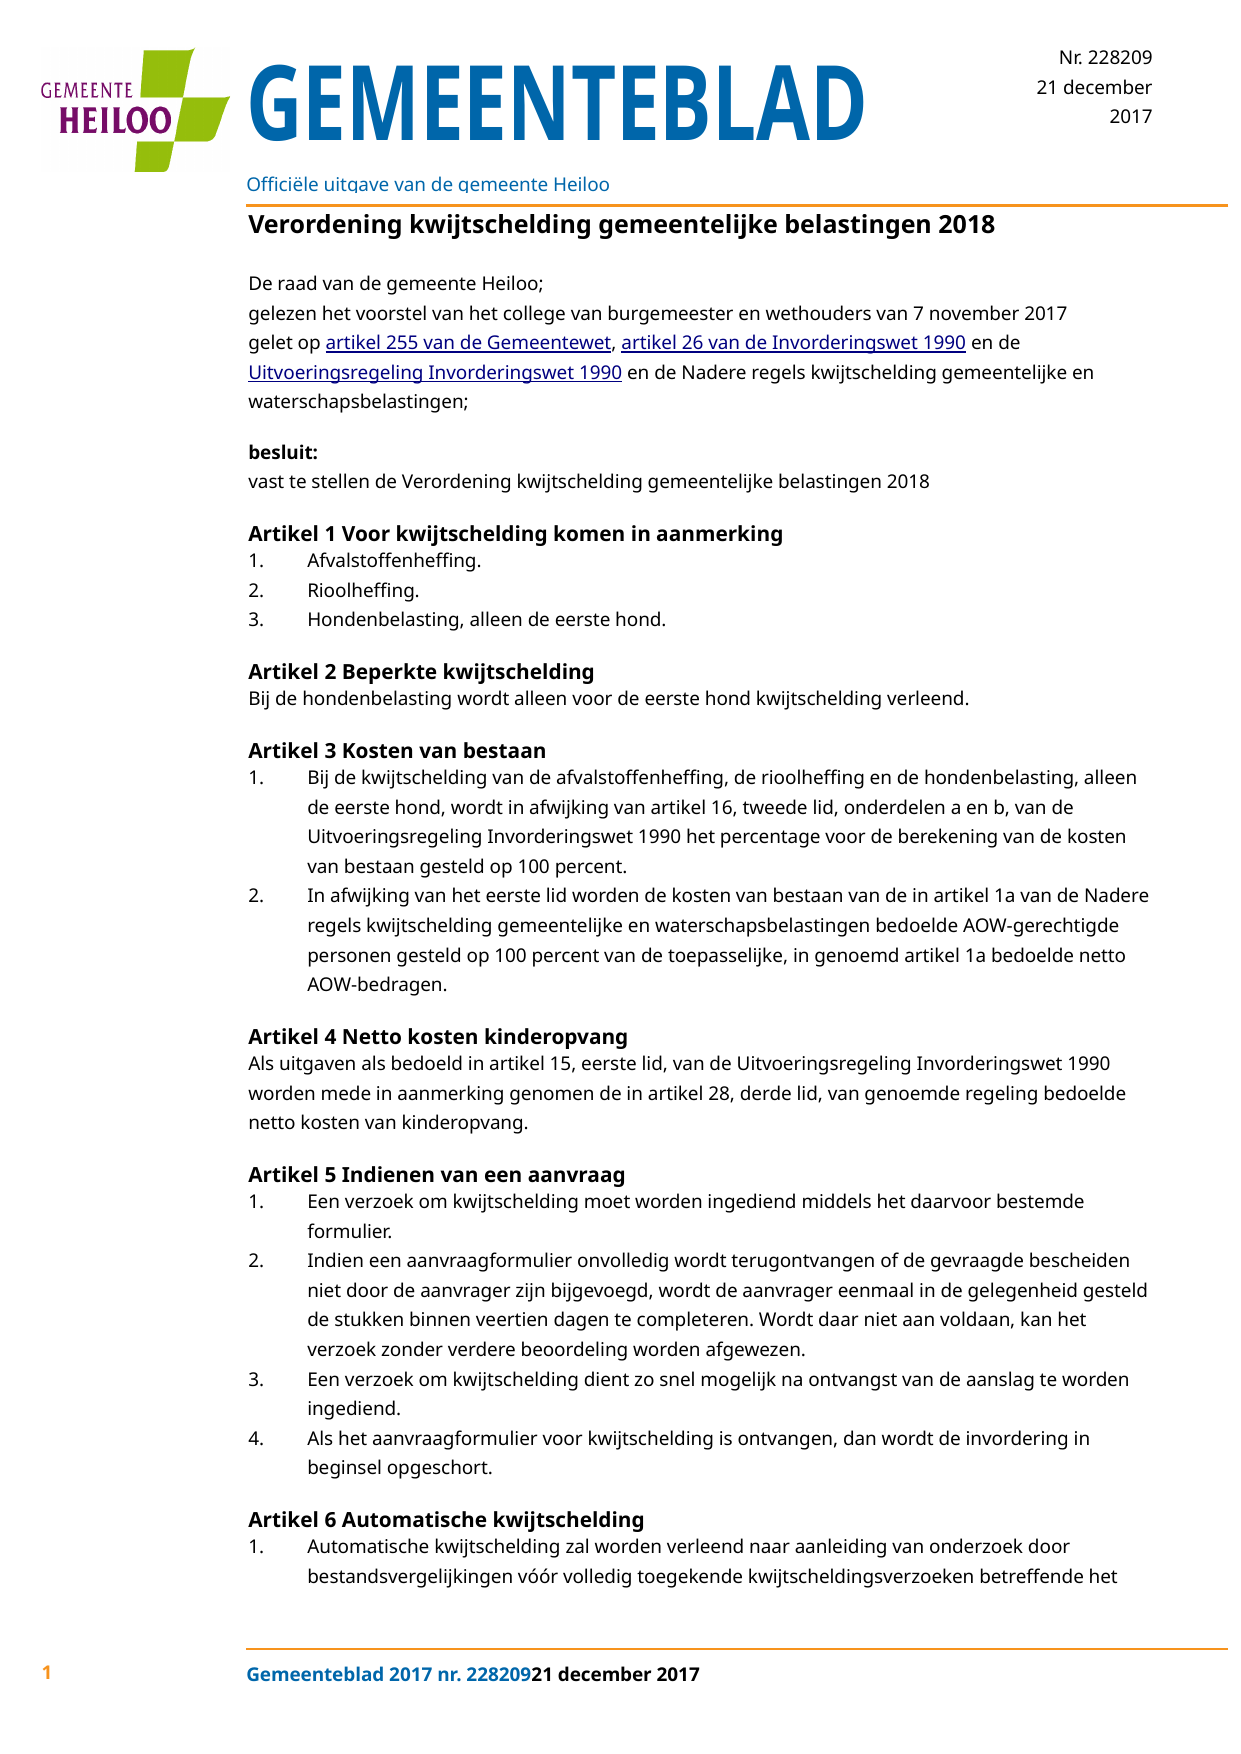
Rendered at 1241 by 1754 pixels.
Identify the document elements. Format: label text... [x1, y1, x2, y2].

list Een verzoek om kwijtschelding moet worden ingediend middels het daarvoor bestemde formulier. [248, 1188, 1152, 1243]
list Een verzoek om kwijtschelding dient zo snel mogelijk na ontvangst van de aanslag te worden ingediend. [248, 1366, 1152, 1421]
list In afwijking van het eerste lid worden de kosten van bestaan van de in artikel 1a van de Nadere regels kwijtschelding gemeentelijke en waterschapsbelastingen bedoelde AOW-gerechtigde personen gesteld op 100 percent van de toepasselijke, in genoemd artikel 1a bedoelde netto AOW-bedragen. [248, 883, 1152, 997]
text De raad van de gemeente Heiloo; [248, 270, 1152, 296]
list Indien een aanvraagformulier onvolledig wordt terugontvangen of de gevraagde bescheiden niet door de aanvrager zijn bijgevoegd, wordt de aanvrager eenmaal in de gelegenheid gesteld de stukken binnen veertien dagen te completeren. Wordt daar niet aan voldaan, kan het verzoek zonder verdere beoordeling worden afgewezen. [248, 1247, 1152, 1362]
text gelet op artikel 255 van de Gemeentewet, artikel 26 van de Invorderingswet 1990 en de Uitvoeringsregeling Invorderingswet 1990 en de Nadere regels kwijtschelding gemeentelijke en waterschapsbelastingen; [248, 329, 1152, 414]
list Hondenbelasting, alleen de eerste hond. [248, 607, 1152, 632]
text vast te stellen de Verordening kwijtschelding gemeentelijke belastingen 2018 [248, 468, 1152, 494]
list Bij de kwijtschelding van de afvalstoffenheffing, de rioolheffing en de hondenbelasting, alleen de eerste hond, wordt in afwijking van artikel 16, tweede lid, onderdelen a en b, van de Uitvoeringsregeling Invorderingswet 1990 het percentage voor de berekening van de kosten van bestaan gesteld op 100 percent. [248, 764, 1152, 879]
picture [41, 47, 231, 172]
text Als uitgaven als bedoeld in artikel 15, eerste lid, van de Uitvoeringsregeling Invorderingswet 1990 worden mede in aanmerking genomen de in artikel 28, derde lid, van genoemde regeling bedoelde netto kosten van kinderopvang. [248, 1050, 1152, 1135]
text Artikel 6 Automatische kwijtschelding [248, 1505, 1152, 1533]
text Artikel 2 Beperkte kwijtschelding [248, 657, 1152, 685]
text gelezen het voorstel van het college van burgemeester en wethouders van 7 november 2017 [248, 300, 1152, 326]
list Rioolheffing. [248, 577, 1152, 603]
list Afvalstoffenheffing. [248, 547, 1152, 573]
text besluit: [248, 439, 1152, 465]
text Bij de hondenbelasting wordt alleen voor de eerste hond kwijtschelding verleend. [248, 685, 1152, 711]
list Automatische kwijtschelding zal worden verleend naar aanleiding van onderzoek door bestandsvergelijkingen vóór volledig toegekende kwijtscheldingsverzoeken betreffende het [248, 1533, 1152, 1589]
list Als het aanvraagformulier voor kwijtschelding is ontvangen, dan wordt de invordering in beginsel opgeschort. [248, 1425, 1152, 1480]
text Artikel 4 Netto kosten kinderopvang [248, 1022, 1152, 1050]
text Artikel 1 Voor kwijtschelding komen in aanmerking [248, 519, 1152, 547]
text Verordening kwijtschelding gemeentelijke belastingen 2018 [248, 207, 1152, 241]
text Artikel 3 Kosten van bestaan [248, 736, 1152, 764]
text Artikel 5 Indienen van een aanvraag [248, 1160, 1152, 1188]
